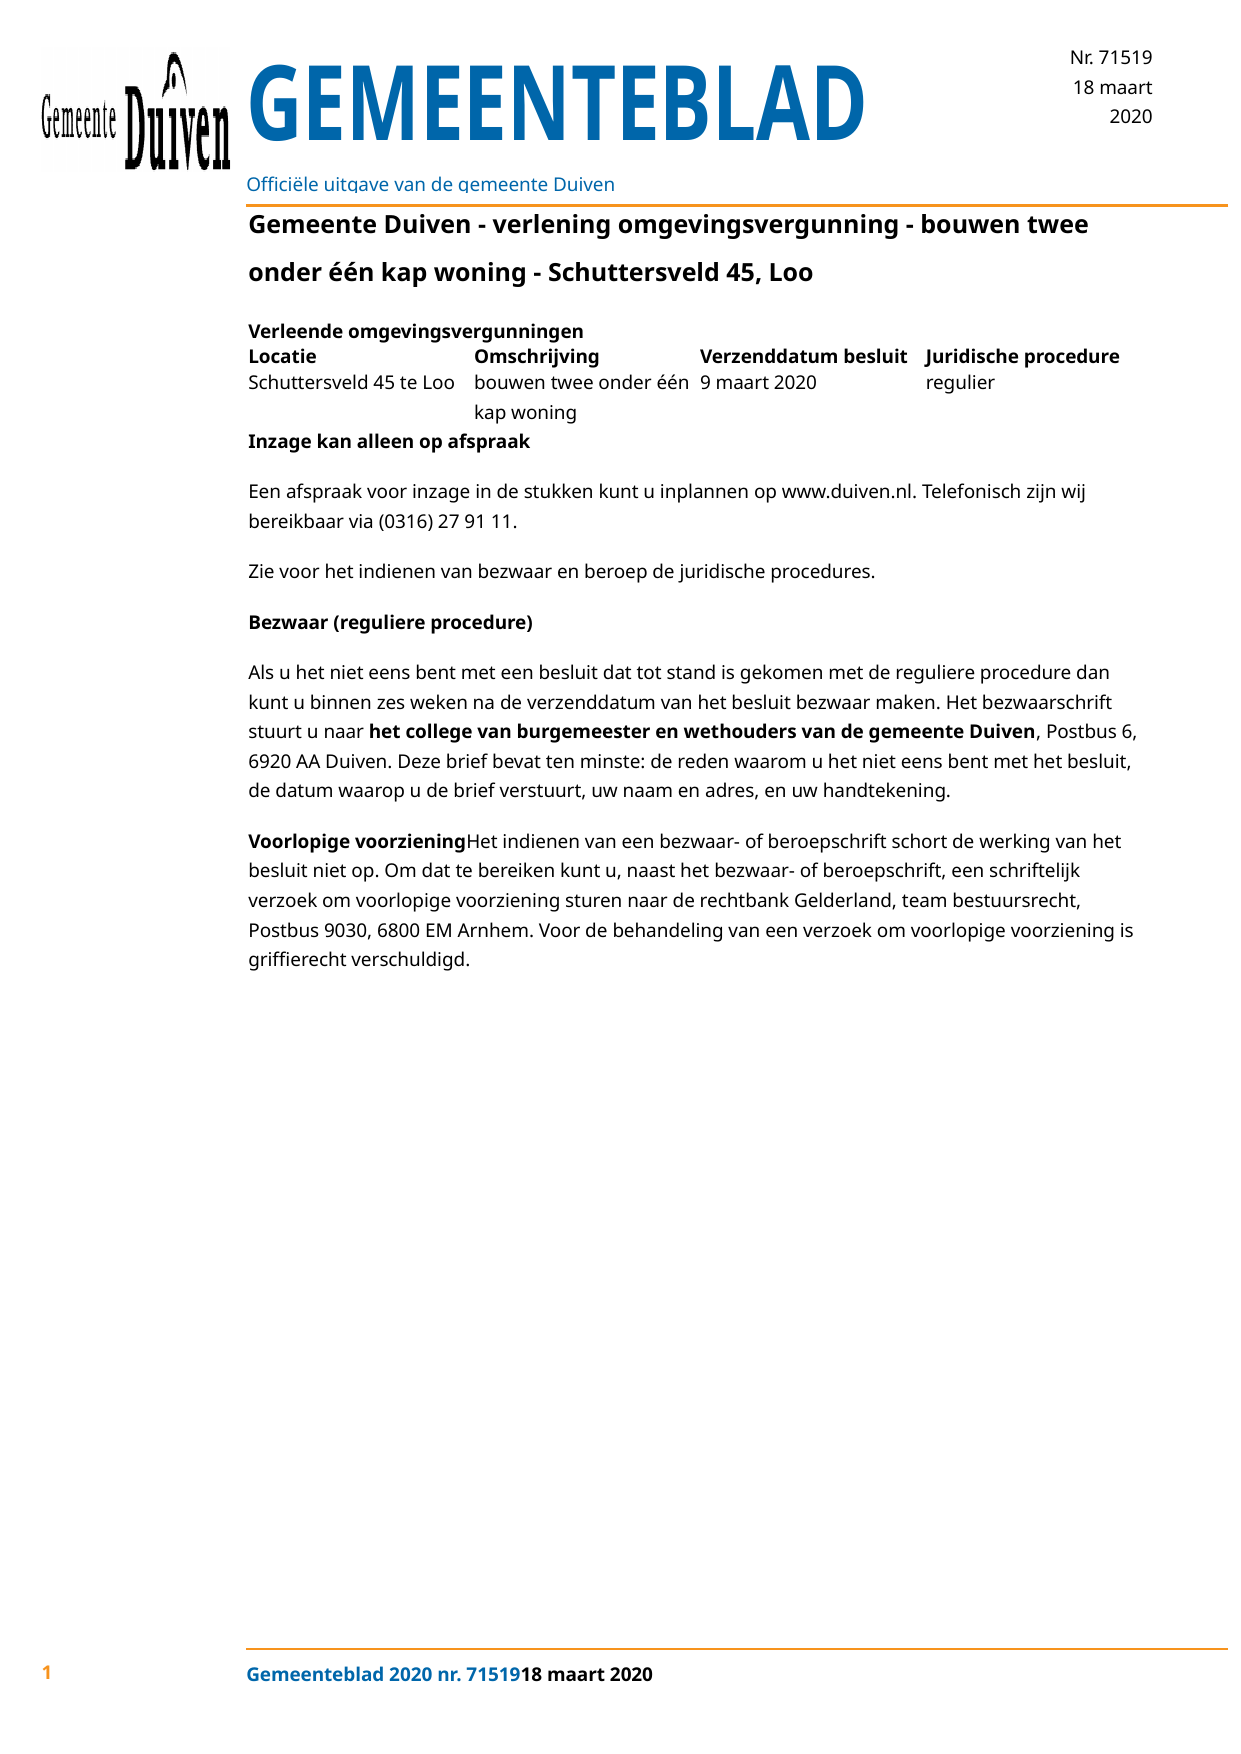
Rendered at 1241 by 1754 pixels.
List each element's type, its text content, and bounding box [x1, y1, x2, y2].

text Zie voor het indienen van bezwaar en beroep de juridische procedures. [248, 558, 1152, 584]
table_cell Juridische procedure [926, 344, 1152, 369]
table_cell regulier [926, 370, 1152, 425]
table_cell Verzenddatum besluit [700, 344, 926, 369]
picture [41, 47, 231, 172]
text Gemeente Duiven - verlening omgevingsvergunning - bouwen twee onder één kap woning - Schuttersveld 45, Loo [248, 207, 1152, 288]
text Als u het niet eens bent met een besluit dat tot stand is gekomen met de reguliere procedure dan kunt u binnen zes weken na de verzenddatum van het besluit bezwaar maken. Het bezwaarschrift stuurt u naar het college van burgemeester en wethouders van de gemeente Duiven, Postbus 6, 6920 AA Duiven. Deze brief bevat ten minste: de reden waarom u het niet eens bent met het besluit, de datum waarop u de brief verstuurt, uw naam en adres, en uw handtekening. [248, 659, 1152, 803]
table_cell bouwen twee onder één kap woning [474, 370, 700, 425]
table_cell Schuttersveld 45 te Loo [248, 370, 474, 425]
table_cell 9 maart 2020 [700, 370, 926, 425]
table_cell Locatie [248, 344, 474, 369]
text Inzage kan alleen op afspraak [248, 428, 1152, 454]
text Een afspraak voor inzage in de stukken kunt u inplannen op www.duiven.nl. Telefonisch zijn wij bereikbaar via (0316) 27 91 11. [248, 478, 1152, 534]
text Bezwaar (reguliere procedure) [248, 609, 1152, 634]
text Voorlopige voorzieningHet indienen van een bezwaar- of beroepschrift schort de werking van het besluit niet op. Om dat te bereiken kunt u, naast het bezwaar- of beroepschrift, een schriftelijk verzoek om voorlopige voorziening sturen naar de rechtbank Gelderland, team bestuursrecht, Postbus 9030, 6800 EM Arnhem. Voor de behandeling van een verzoek om voorlopige voorziening is griffierecht verschuldigd. [248, 828, 1152, 972]
table_header Verleende omgevingsvergunningen [248, 318, 1152, 344]
table_cell Omschrijving [474, 344, 700, 369]
